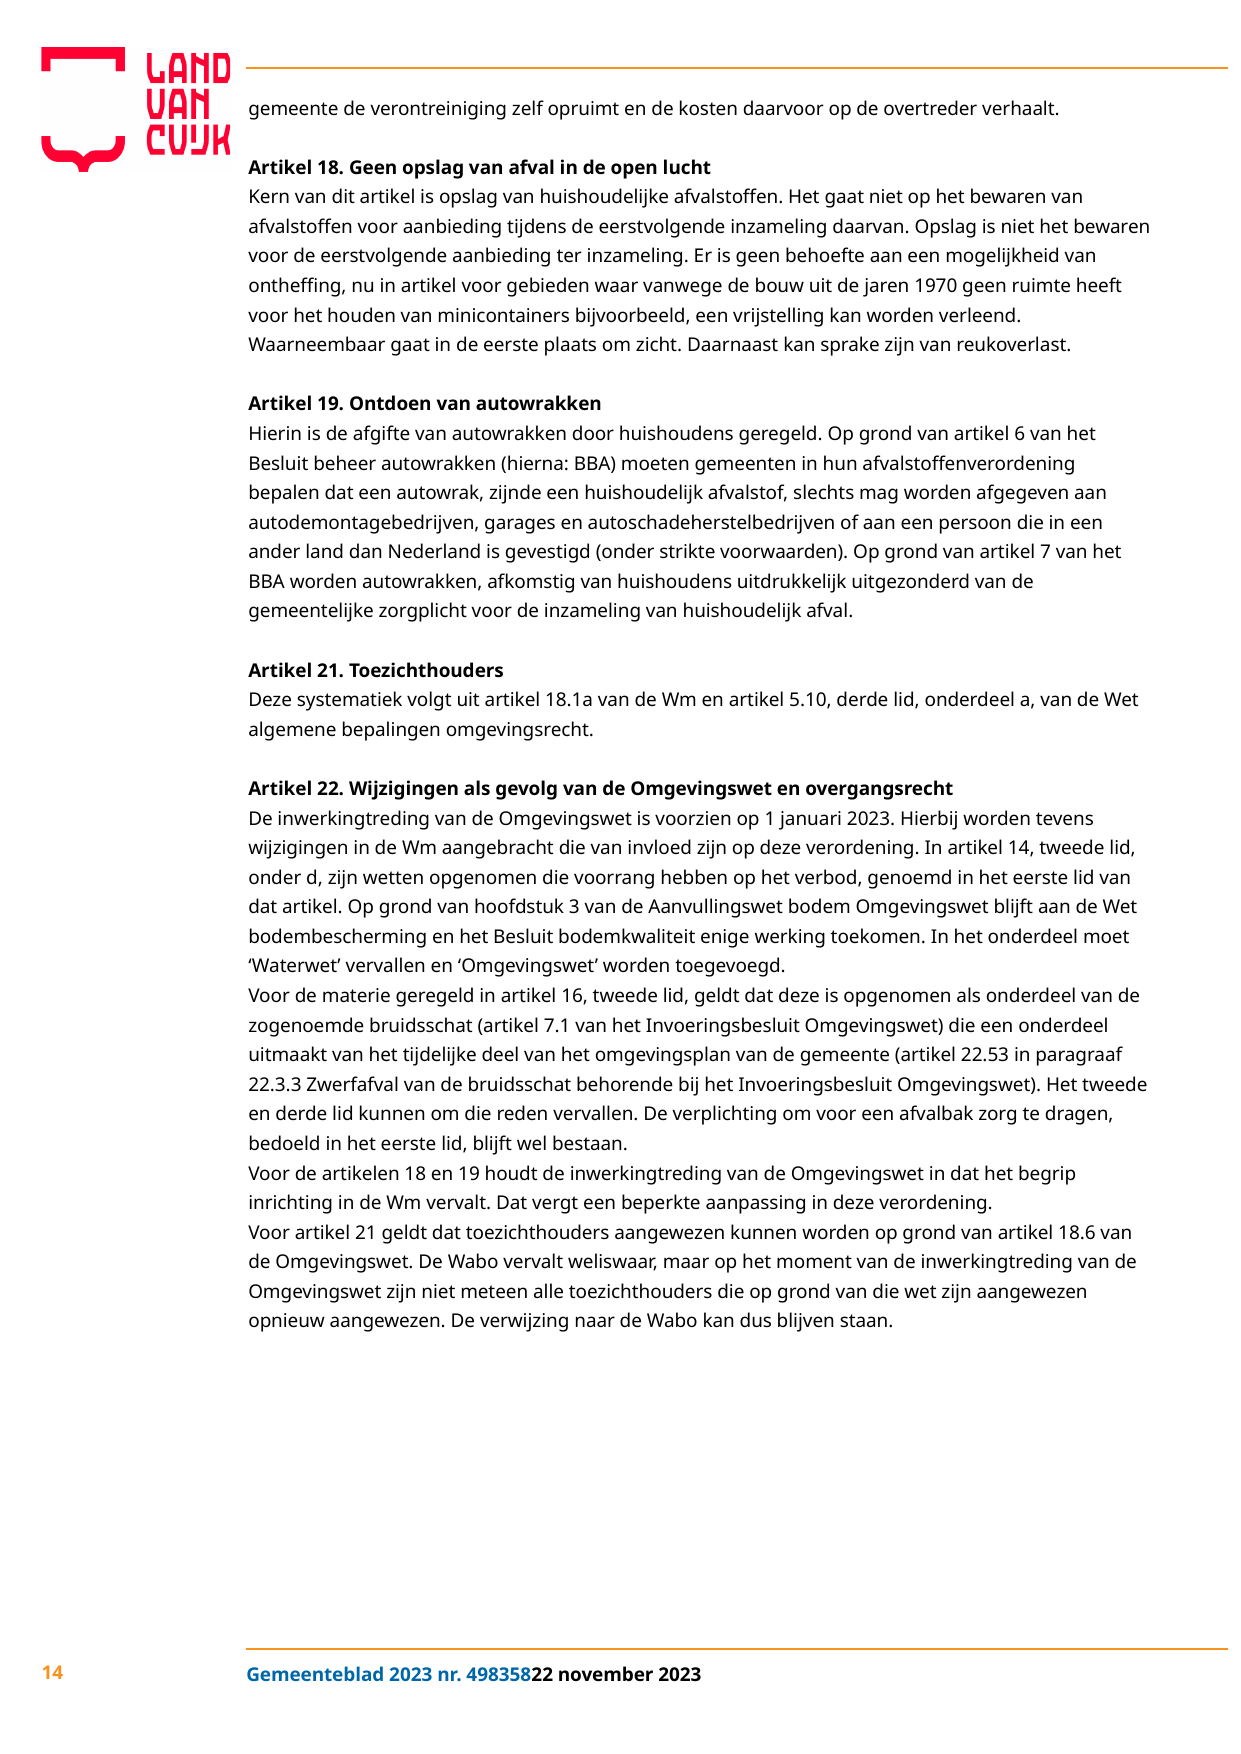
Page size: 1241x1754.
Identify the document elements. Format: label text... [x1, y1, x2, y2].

text Hierin is de afgifte van autowrakken door huishoudens geregeld. Op grond van artikel 6 van het Besluit beheer autowrakken (hierna: BBA) moeten gemeenten in hun afvalstoffenverordening bepalen dat een autowrak, zijnde een huishoudelijk afvalstof, slechts mag worden afgegeven aan autodemontagebedrijven, garages en autoschadeherstelbedrijven of aan een persoon die in een ander land dan Nederland is gevestigd (onder strikte voorwaarden). Op grond van artikel 7 van het BBA worden autowrakken, afkomstig van huishoudens uitdrukkelijk uitgezonderd van de gemeentelijke zorgplicht voor de inzameling van huishoudelijk afval. [248, 420, 1152, 623]
text Artikel 22. Wijzigingen als gevolg van de Omgevingswet en overgangsrecht [248, 775, 1152, 801]
picture [41, 47, 231, 172]
text gemeente de verontreiniging zelf opruimt en de kosten daarvoor op de overtreder verhaalt. [248, 95, 1152, 121]
text Artikel 18. Geen opslag van afval in de open lucht [248, 154, 1152, 180]
text Artikel 19. Ontdoen van autowrakken [248, 391, 1152, 416]
text Deze systematiek volgt uit artikel 18.1a van de Wm en artikel 5.10, derde lid, onderdeel a, van de Wet algemene bepalingen omgevingsrecht. [248, 686, 1152, 742]
text Artikel 21. Toezichthouders [248, 657, 1152, 683]
text Voor de artikelen 18 en 19 houdt de inwerkingtreding van de Omgevingswet in dat het begrip inrichting in de Wm vervalt. Dat vergt een beperkte aanpassing in deze verordening. [248, 1160, 1152, 1215]
text Kern van dit artikel is opslag van huishoudelijke afvalstoffen. Het gaat niet op het bewaren van afvalstoffen voor aanbieding tijdens de eerstvolgende inzameling daarvan. Opslag is niet het bewaren voor de eerstvolgende aanbieding ter inzameling. Er is geen behoefte aan een mogelijkheid van ontheffing, nu in artikel voor gebieden waar vanwege de bouw uit de jaren 1970 geen ruimte heeft voor het houden van minicontainers bijvoorbeeld, een vrijstelling kan worden verleend. Waarneembaar gaat in de eerste plaats om zicht. Daarnaast kan sprake zijn van reukoverlast. [248, 183, 1152, 357]
text Voor de materie geregeld in artikel 16, tweede lid, geldt dat deze is opgenomen als onderdeel van de zogenoemde bruidsschat (artikel 7.1 van het Invoeringsbesluit Omgevingswet) die een onderdeel uitmaakt van het tijdelijke deel van het omgevingsplan van de gemeente (artikel 22.53 in paragraaf 22.3.3 Zwerfafval van de bruidsschat behorende bij het Invoeringsbesluit Omgevingswet). Het tweede en derde lid kunnen om die reden vervallen. De verplichting om voor een afvalbak zorg te dragen, bedoeld in het eerste lid, blijft wel bestaan. [248, 982, 1152, 1156]
text Voor artikel 21 geldt dat toezichthouders aangewezen kunnen worden op grond van artikel 18.6 van de Omgevingswet. De Wabo vervalt weliswaar, maar op het moment van de inwerkingtreding van de Omgevingswet zijn niet meteen alle toezichthouders die op grond van die wet zijn aangewezen opnieuw aangewezen. De verwijzing naar de Wabo kan dus blijven staan. [248, 1219, 1152, 1333]
text De inwerkingtreding van de Omgevingswet is voorzien op 1 januari 2023. Hierbij worden tevens wijzigingen in de Wm aangebracht die van invloed zijn op deze verordening. In artikel 14, tweede lid, onder d, zijn wetten opgenomen die voorrang hebben op het verbod, genoemd in het eerste lid van dat artikel. Op grond van hoofdstuk 3 van de Aanvullingswet bodem Omgevingswet blijft aan de Wet bodembescherming en het Besluit bodemkwaliteit enige werking toekomen. In het onderdeel moet ‘Waterwet’ vervallen en ‘Omgevingswet’ worden toegevoegd. [248, 805, 1152, 978]
